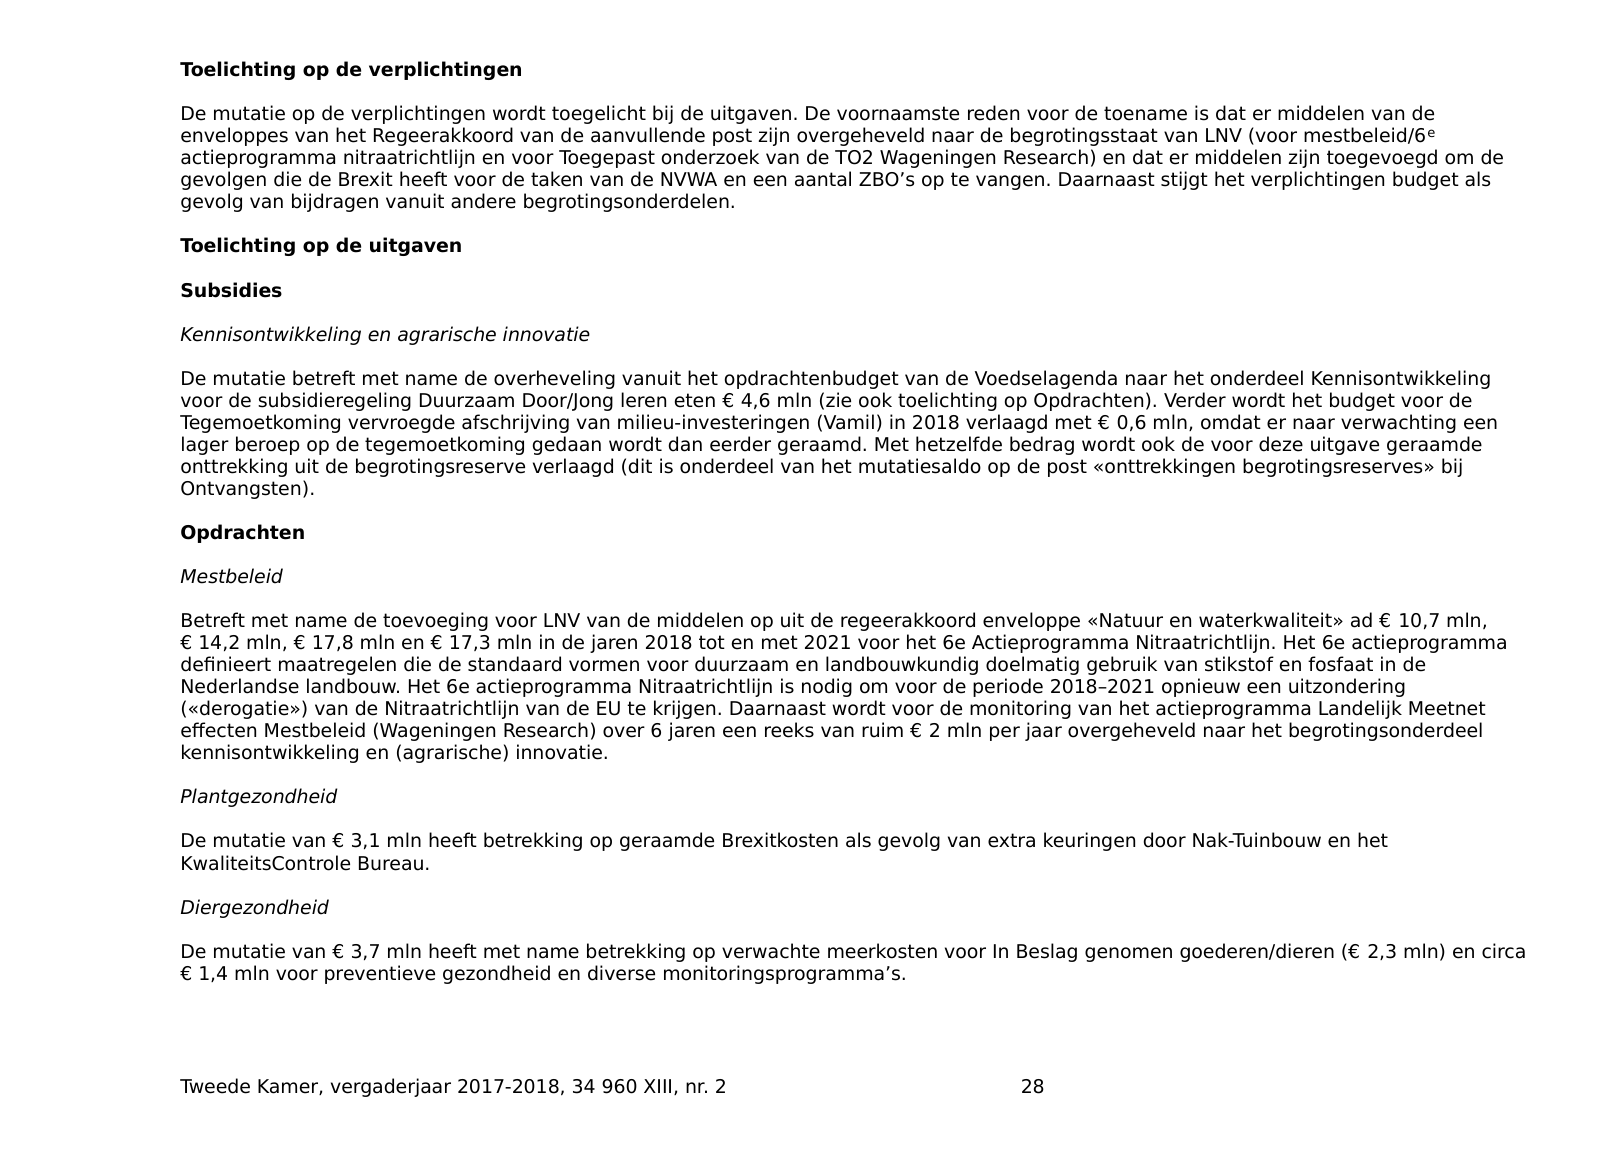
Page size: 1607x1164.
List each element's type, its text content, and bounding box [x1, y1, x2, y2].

text De mutatie van € 3,7 mln heeft met name betrekking op verwachte meerkosten voor In Beslag genomen goederen/dieren (€ 2,3 mln) en circa € 1,4 mln voor preventieve gezondheid en diverse monitoringsprogramma’s. [180, 941, 1529, 985]
subtitle Diergezondheid [180, 897, 1529, 918]
subtitle Kennisontwikkeling en agrarische innovatie [180, 324, 1529, 346]
subtitle Subsidies [180, 279, 1529, 301]
text De mutatie op de verplichtingen wordt toegelicht bij de uitgaven. De voornaamste reden voor de toename is dat er middelen van de enveloppes van het Regeerakkoord van de aanvullende post zijn overgeheveld naar de begrotingsstaat van LNV (voor mestbeleid/6e actieprogramma nitraatrichtlijn en voor Toegepast onderzoek van de TO2 Wageningen Research) en dat er middelen zijn toegevoegd om de gevolgen die de Brexit heeft voor de taken van de NVWA en een aantal ZBO’s op te vangen. Daarnaast stijgt het verplichtingen budget als gevolg van bijdragen vanuit andere begrotingsonderdelen. [180, 103, 1529, 213]
subtitle Opdrachten [180, 522, 1529, 544]
subtitle Toelichting op de verplichtingen [180, 59, 1529, 81]
subtitle Mestbeleid [180, 566, 1529, 588]
subtitle Toelichting op de uitgaven [180, 235, 1529, 257]
text Betreft met name de toevoeging voor LNV van de middelen op uit de regeerakkoord enveloppe «Natuur en waterkwaliteit» ad € 10,7 mln, € 14,2 mln, € 17,8 mln en € 17,3 mln in de jaren 2018 tot en met 2021 voor het 6e Actieprogramma Nitraatrichtlijn. Het 6e actieprogramma definieert maatregelen die de standaard vormen voor duurzaam en landbouwkundig doelmatig gebruik van stikstof en fosfaat in de Nederlandse landbouw. Het 6e actieprogramma Nitraatrichtlijn is nodig om voor de periode 2018–2021 opnieuw een uitzondering («derogatie») van de Nitraatrichtlijn van de EU te krijgen. Daarnaast wordt voor de monitoring van het actieprogramma Landelijk Meetnet effecten Mestbeleid (Wageningen Research) over 6 jaren een reeks van ruim € 2 mln per jaar overgeheveld naar het begrotingsonderdeel kennisontwikkeling en (agrarische) innovatie. [180, 610, 1529, 764]
text De mutatie betreft met name de overheveling vanuit het opdrachtenbudget van de Voedselagenda naar het onderdeel Kennisontwikkeling voor de subsidieregeling Duurzaam Door/Jong leren eten € 4,6 mln (zie ook toelichting op Opdrachten). Verder wordt het budget voor de Tegemoetkoming vervroegde afschrijving van milieu-investeringen (Vamil) in 2018 verlaagd met € 0,6 mln, omdat er naar verwachting een lager beroep op de tegemoetkoming gedaan wordt dan eerder geraamd. Met hetzelfde bedrag wordt ook de voor deze uitgave geraamde onttrekking uit de begrotingsreserve verlaagd (dit is onderdeel van het mutatiesaldo op de post «onttrekkingen begrotingsreserves» bij Ontvangsten). [180, 368, 1529, 500]
subtitle Plantgezondheid [180, 786, 1529, 808]
text De mutatie van € 3,1 mln heeft betrekking op geraamde Brexitkosten als gevolg van extra keuringen door Nak-Tuinbouw en het KwaliteitsControle Bureau. [180, 830, 1529, 874]
